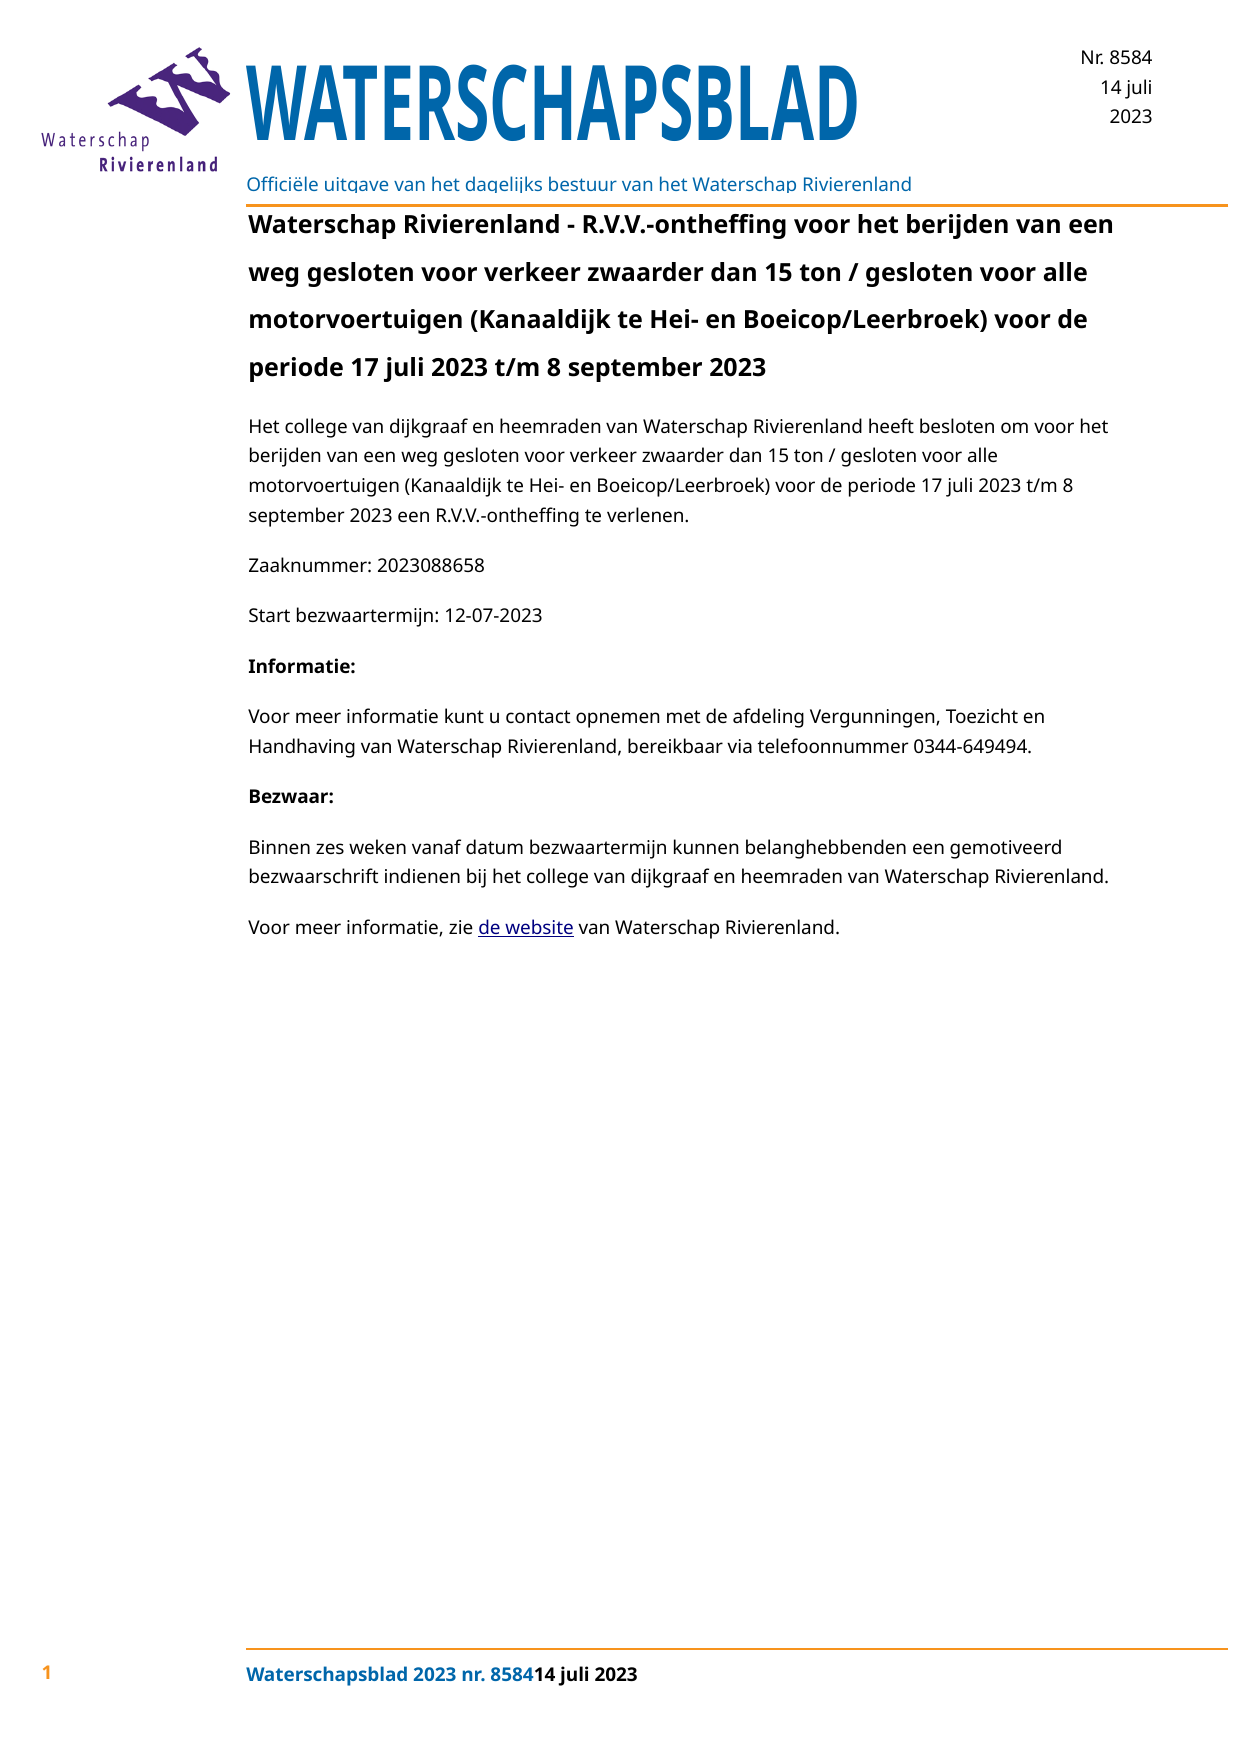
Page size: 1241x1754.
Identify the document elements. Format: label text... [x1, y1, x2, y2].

text Start bezwaartermijn: 12-07-2023 [248, 603, 1152, 628]
text Informatie: [248, 653, 1152, 679]
text Het college van dijkgraaf en heemraden van Waterschap Rivierenland heeft besloten om voor het berijden van een weg gesloten voor verkeer zwaarder dan 15 ton / gesloten voor alle motorvoertuigen (Kanaaldijk te Hei- en Boeicop/Leerbroek) voor de periode 17 juli 2023 t/m 8 september 2023 een R.V.V.-ontheffing te verlenen. [248, 413, 1152, 528]
text Voor meer informatie kunt u contact opnemen met de afdeling Vergunningen, Toezicht en Handhaving van Waterschap Rivierenland, bereikbaar via telefoonnummer 0344-649494. [248, 703, 1152, 759]
text Zaaknummer: 2023088658 [248, 552, 1152, 578]
text Waterschap Rivierenland - R.V.V.-ontheffing voor het berijden van een weg gesloten voor verkeer zwaarder dan 15 ton / gesloten voor alle motorvoertuigen (Kanaaldijk te Hei- en Boeicop/Leerbroek) voor de periode 17 juli 2023 t/m 8 september 2023 [248, 207, 1152, 384]
text Voor meer informatie, zie de website van Waterschap Rivierenland. [248, 914, 1152, 940]
picture [41, 47, 231, 172]
text Bezwaar: [248, 783, 1152, 809]
text Binnen zes weken vanaf datum bezwaartermijn kunnen belanghebbenden een gemotiveerd bezwaarschrift indienen bij het college van dijkgraaf en heemraden van Waterschap Rivierenland. [248, 834, 1152, 889]
